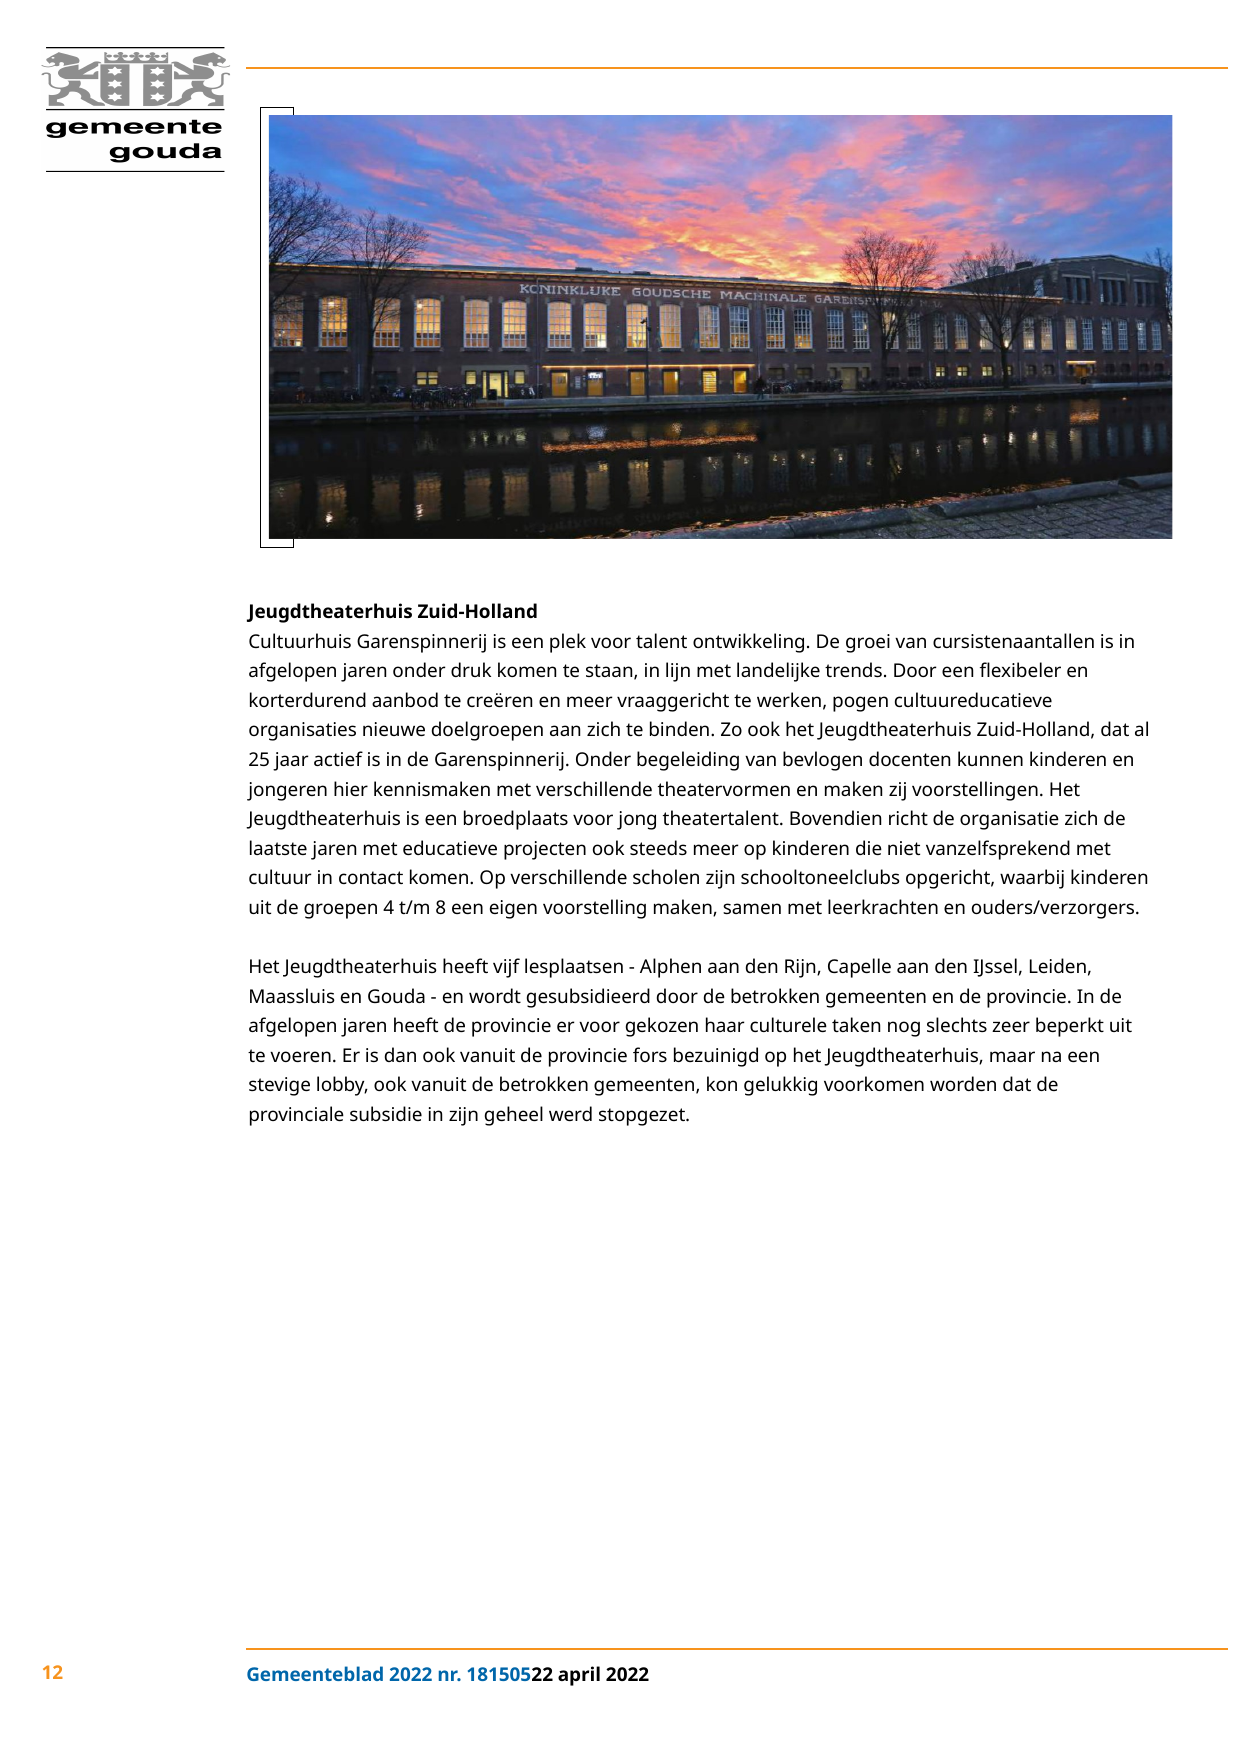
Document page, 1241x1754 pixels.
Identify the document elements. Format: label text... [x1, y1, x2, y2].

text Jeugdtheaterhuis Zuid-Holland [248, 598, 1152, 624]
text Het Jeugdtheaterhuis heeft vijf lesplaatsen - Alphen aan den Rijn, Capelle aan den IJssel, Leiden, Maassluis en Gouda - en wordt gesubsidieerd door de betrokken gemeenten en de provincie. In de afgelopen jaren heeft de provincie er voor gekozen haar culturele taken nog slechts zeer beperkt uit te voeren. Er is dan ook vanuit de provincie fors bezuinigd op het Jeugdtheaterhuis, maar na een stevige lobby, ook vanuit de betrokken gemeenten, kon gelukkig voorkomen worden dat de provinciale subsidie in zijn geheel werd stopgezet. [248, 953, 1152, 1127]
picture [268, 115, 1173, 539]
picture [41, 47, 231, 172]
text Cultuurhuis Garenspinnerij is een plek voor talent­ ontwikkeling. De groei van cursistenaantallen is in afgelopen­ jaren onder druk komen te staan, in lijn met landelijke trends. Door een flexibeler en korterdurend aanbod te creëren en meer vraaggericht te werken, pogen cultuureducatieve organisaties nieuwe doelgroepen aan zich te binden. Zo ook het Jeugdtheaterhuis Zuid-Holland, dat al 25 jaar actief is in de Garenspinnerij. Onder begeleiding van bevlogen docenten kunnen kinderen en jongeren hier kennismaken met verschillende theatervormen en maken zij voorstellingen. Het Jeugdtheaterhuis is een broedplaats voor jong theatertalent. Bovendien richt de organisatie zich de laatste jaren met educatieve projecten ook steeds meer op kinderen die niet vanzelfsprekend met cultuur in contact komen. Op verschillende scholen zijn schooltoneelclubs opgericht, waarbij kinderen uit de groepen 4 t/m 8 een eigen voorstelling maken, samen met leerkrachten en ouders/verzorgers. [248, 628, 1152, 920]
